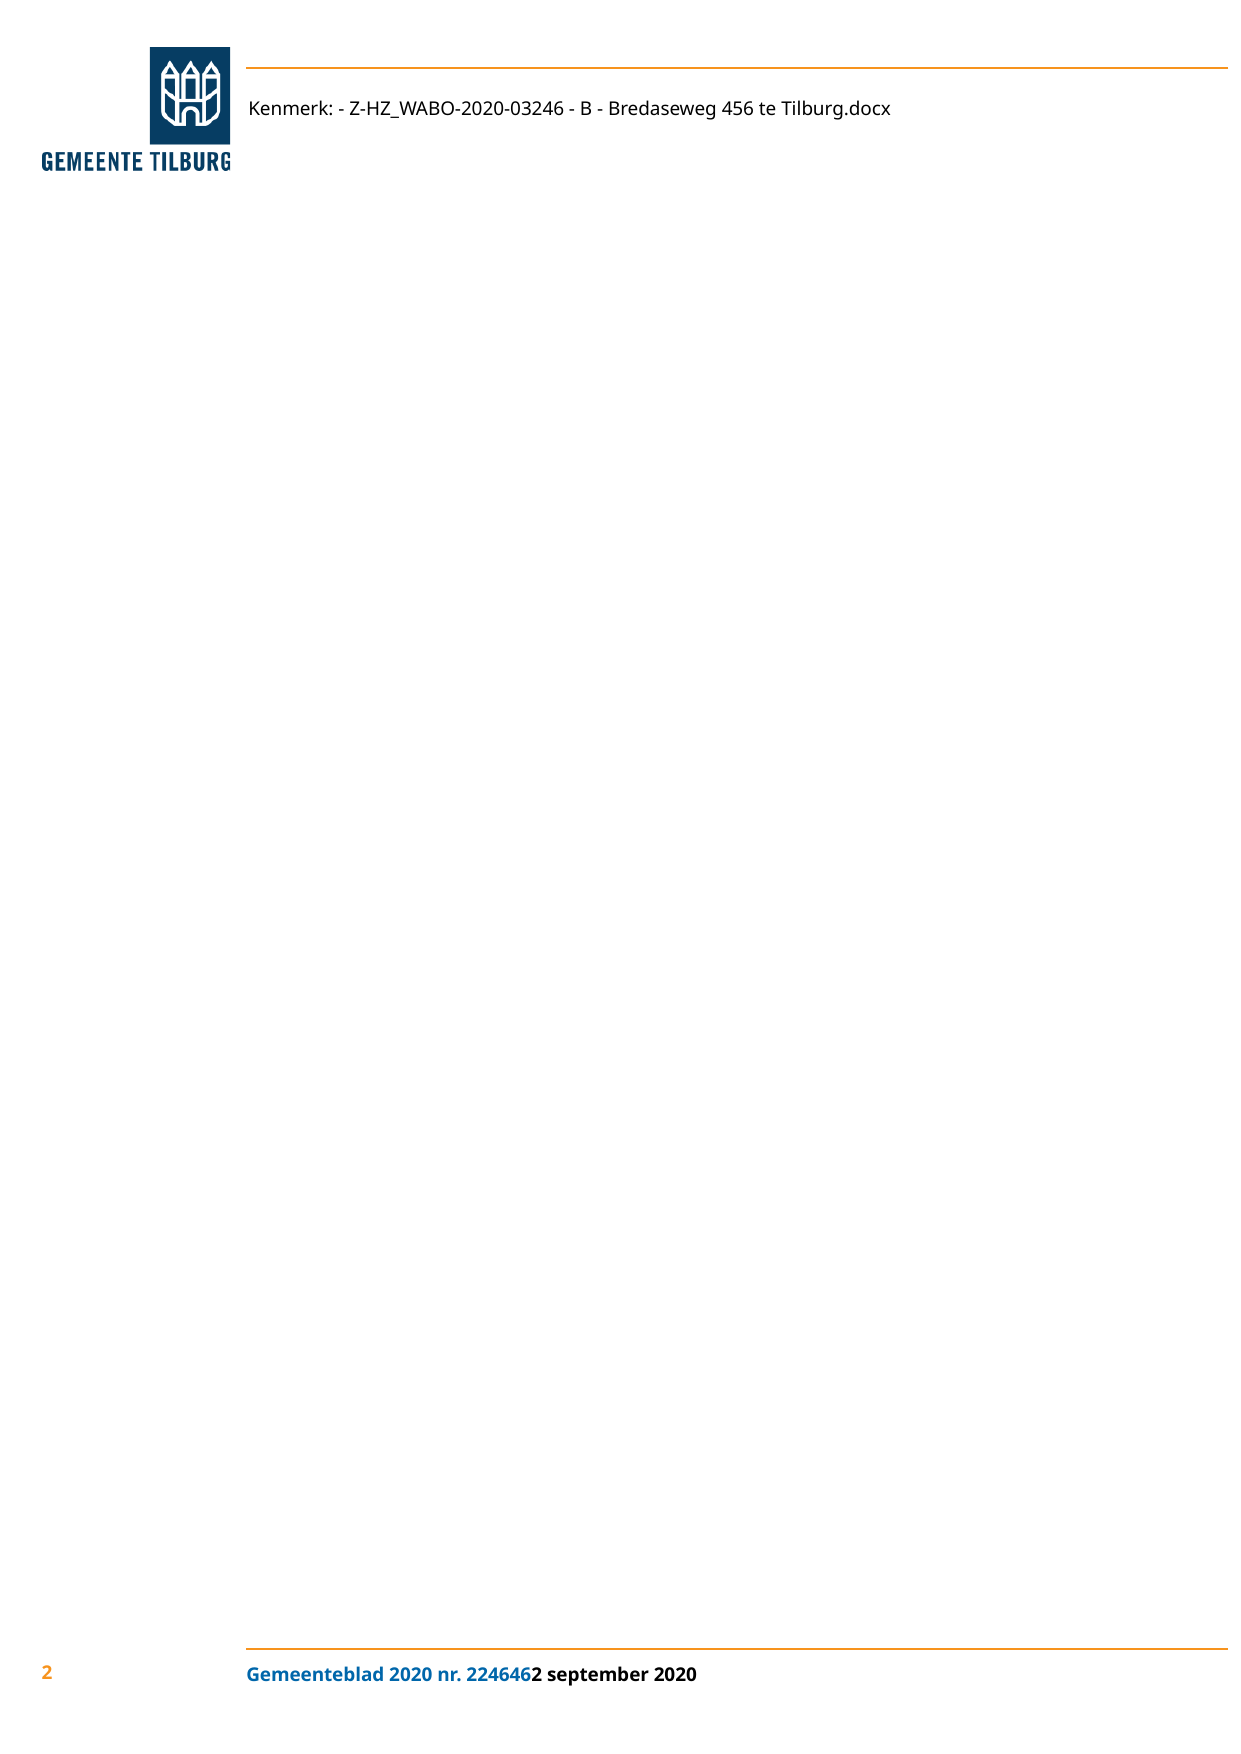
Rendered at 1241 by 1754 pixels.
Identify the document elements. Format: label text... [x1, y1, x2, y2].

picture [41, 47, 231, 172]
text Kenmerk: - Z-HZ_WABO-2020-03246 - B - Bredaseweg 456 te Tilburg.docx [248, 95, 1152, 121]
